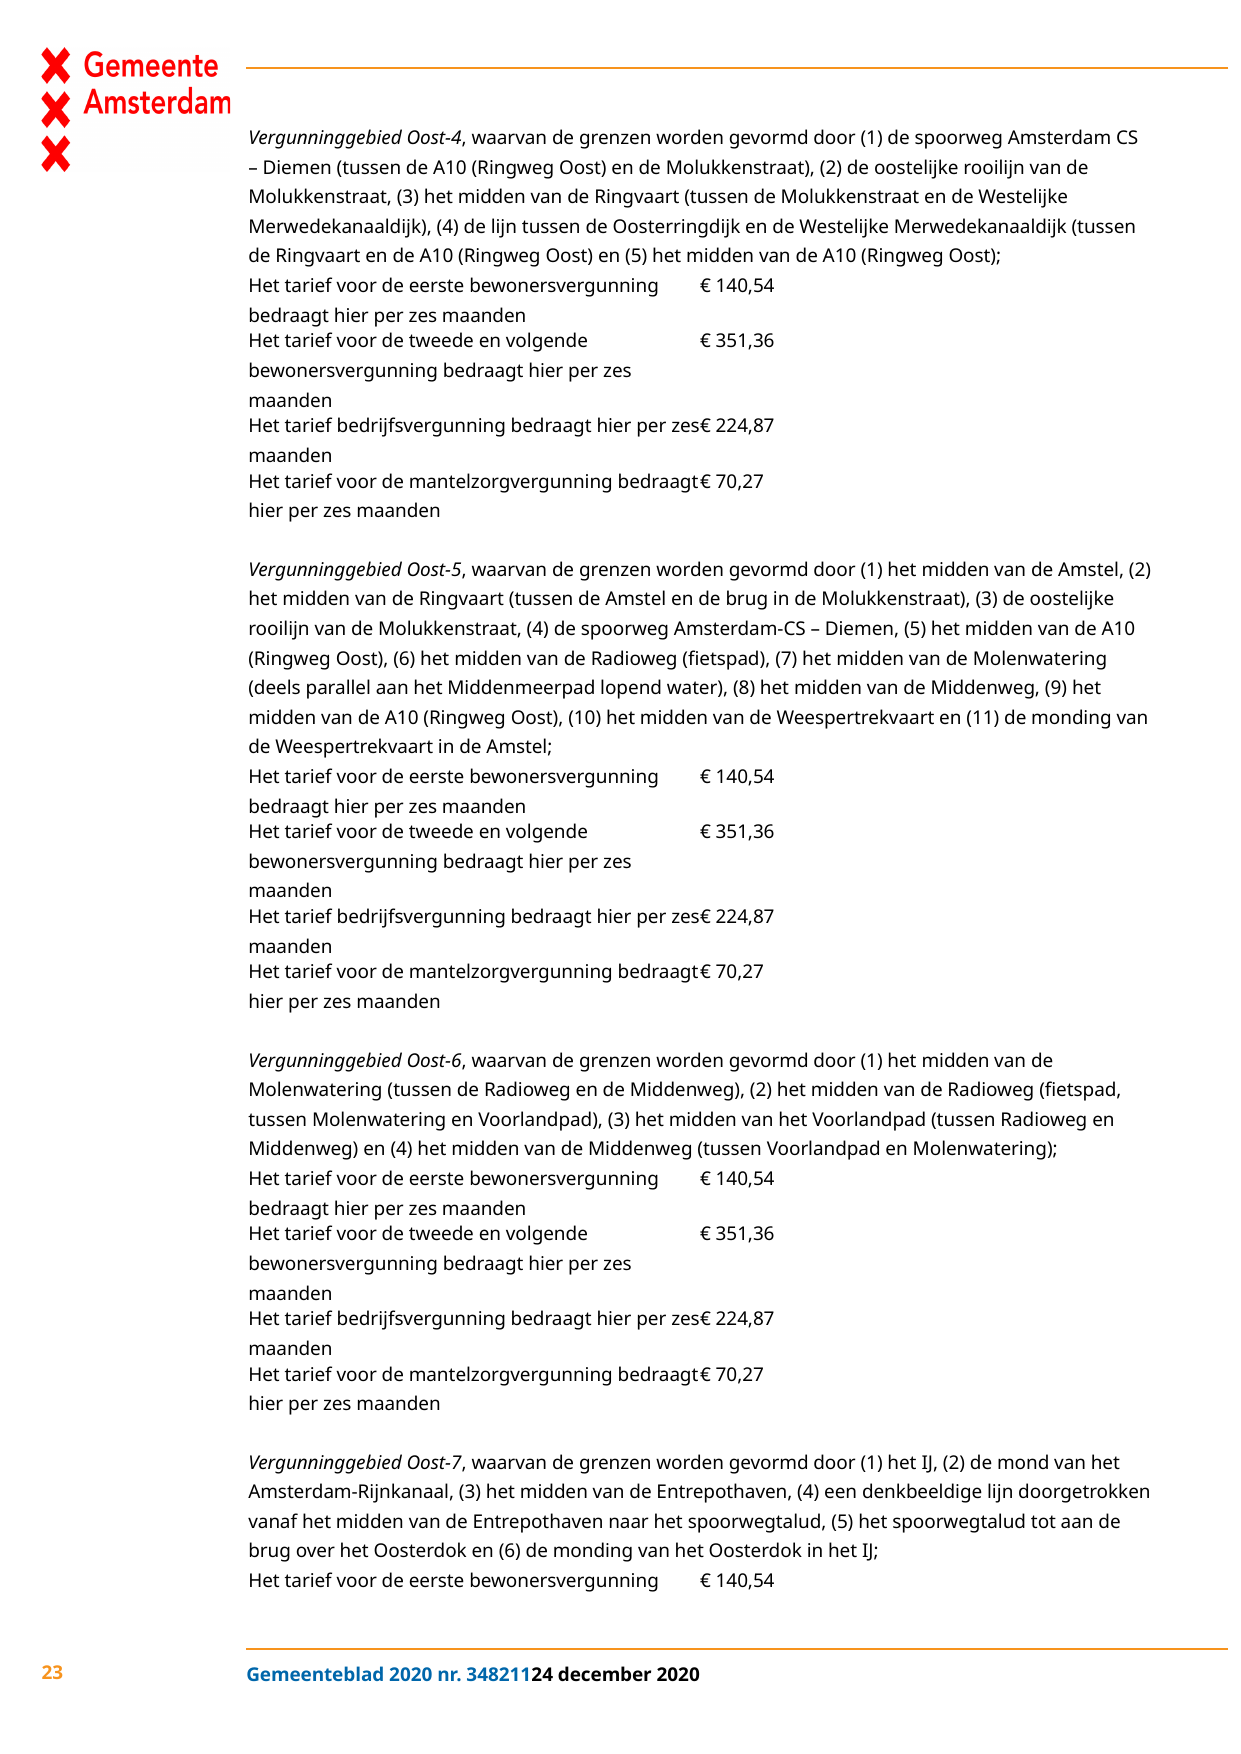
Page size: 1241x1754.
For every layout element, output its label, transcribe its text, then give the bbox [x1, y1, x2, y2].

table_header Het tarief voor de eerste bewonersvergunning bedraagt hier per zes maanden [248, 1165, 700, 1221]
table_cell Het tarief voor de mantelzorgvergunning bedraagt hier per zes maanden [248, 468, 700, 523]
table_header € 140,54 [700, 1568, 1152, 1593]
table_cell € 351,36 [700, 1221, 1152, 1306]
text Vergunninggebied Oost-6, waarvan de grenzen worden gevormd door (1) het midden van de Molenwatering (tussen de Radioweg en de Middenweg), (2) het midden van de Radioweg (fietspad, tussen Molenwatering en Voorlandpad), (3) het midden van het Voorlandpad (tussen Radioweg en Middenweg) en (4) het midden van de Middenweg (tussen Voorlandpad en Molenwatering); [248, 1047, 1152, 1161]
text Vergunninggebied Oost-7, waarvan de grenzen worden gevormd door (1) het IJ, (2) de mond van het Amsterdam-Rijnkanaal, (3) het midden van de Entrepothaven, (4) een denkbeeldige lijn doorgetrokken vanaf het midden van de Entrepothaven naar het spoorwegtalud, (5) het spoorwegtalud tot aan de brug over het Oosterdok en (6) de monding van het Oosterdok in het IJ; [248, 1449, 1152, 1563]
table_cell € 70,27 [700, 1361, 1152, 1416]
table_cell € 224,87 [700, 1306, 1152, 1361]
table_header Het tarief voor de eerste bewonersvergunning [248, 1568, 700, 1593]
table_cell Het tarief voor de mantelzorgvergunning bedraagt hier per zes maanden [248, 1361, 700, 1416]
table_cell Het tarief bedrijfsvergunning bedraagt hier per zes maanden [248, 413, 700, 468]
table_cell € 224,87 [700, 413, 1152, 468]
table_header € 140,54 [700, 1165, 1152, 1221]
table_cell € 70,27 [700, 468, 1152, 523]
table_cell € 351,36 [700, 328, 1152, 413]
table_cell € 70,27 [700, 959, 1152, 1014]
table_cell Het tarief bedrijfsvergunning bedraagt hier per zes maanden [248, 1306, 700, 1361]
table_header € 140,54 [700, 763, 1152, 818]
table_cell € 224,87 [700, 904, 1152, 959]
table_cell € 351,36 [700, 819, 1152, 903]
table_cell Het tarief bedrijfsvergunning bedraagt hier per zes maanden [248, 904, 700, 959]
table_cell Het tarief voor de mantelzorgvergunning bedraagt hier per zes maanden [248, 959, 700, 1014]
text Vergunninggebied Oost-5, waarvan de grenzen worden gevormd door (1) het midden van de Amstel, (2) het midden van de Ringvaart (tussen de Amstel en de brug in de Molukkenstraat), (3) de oostelijke rooilijn van de Molukkenstraat, (4) de spoorweg Amsterdam-CS – Diemen, (5) het midden van de A10 (Ringweg Oost), (6) het midden van de Radioweg (fietspad), (7) het midden van de Molenwatering (deels parallel aan het Middenmeerpad lopend water), (8) het midden van de Middenweg, (9) het midden van de A10 (Ringweg Oost), (10) het midden van de Weespertrekvaart en (11) de monding van de Weespertrekvaart in de Amstel; [248, 556, 1152, 759]
table_cell Het tarief voor de tweede en volgende bewonersvergunning bedraagt hier per zes maanden [248, 328, 700, 413]
text Vergunninggebied Oost-4, waarvan de grenzen worden gevormd door (1) de spoorweg Amsterdam CS – Diemen (tussen de A10 (Ringweg Oost) en de Molukkenstraat), (2) de oostelijke rooilijn van de Molukkenstraat, (3) het midden van de Ringvaart (tussen de Molukkenstraat en de Westelijke Merwedekanaaldijk), (4) de lijn tussen de Oosterringdijk en de Westelijke Merwedekanaaldijk (tussen de Ringvaart en de A10 (Ringweg Oost) en (5) het midden van de A10 (Ringweg Oost); [248, 124, 1152, 268]
table_header Het tarief voor de eerste bewonersvergunning bedraagt hier per zes maanden [248, 273, 700, 328]
table_cell Het tarief voor de tweede en volgende bewonersvergunning bedraagt hier per zes maanden [248, 1221, 700, 1306]
table_cell Het tarief voor de tweede en volgende bewonersvergunning bedraagt hier per zes maanden [248, 819, 700, 903]
picture [41, 47, 231, 172]
table_header Het tarief voor de eerste bewonersvergunning bedraagt hier per zes maanden [248, 763, 700, 818]
table_header € 140,54 [700, 273, 1152, 328]
